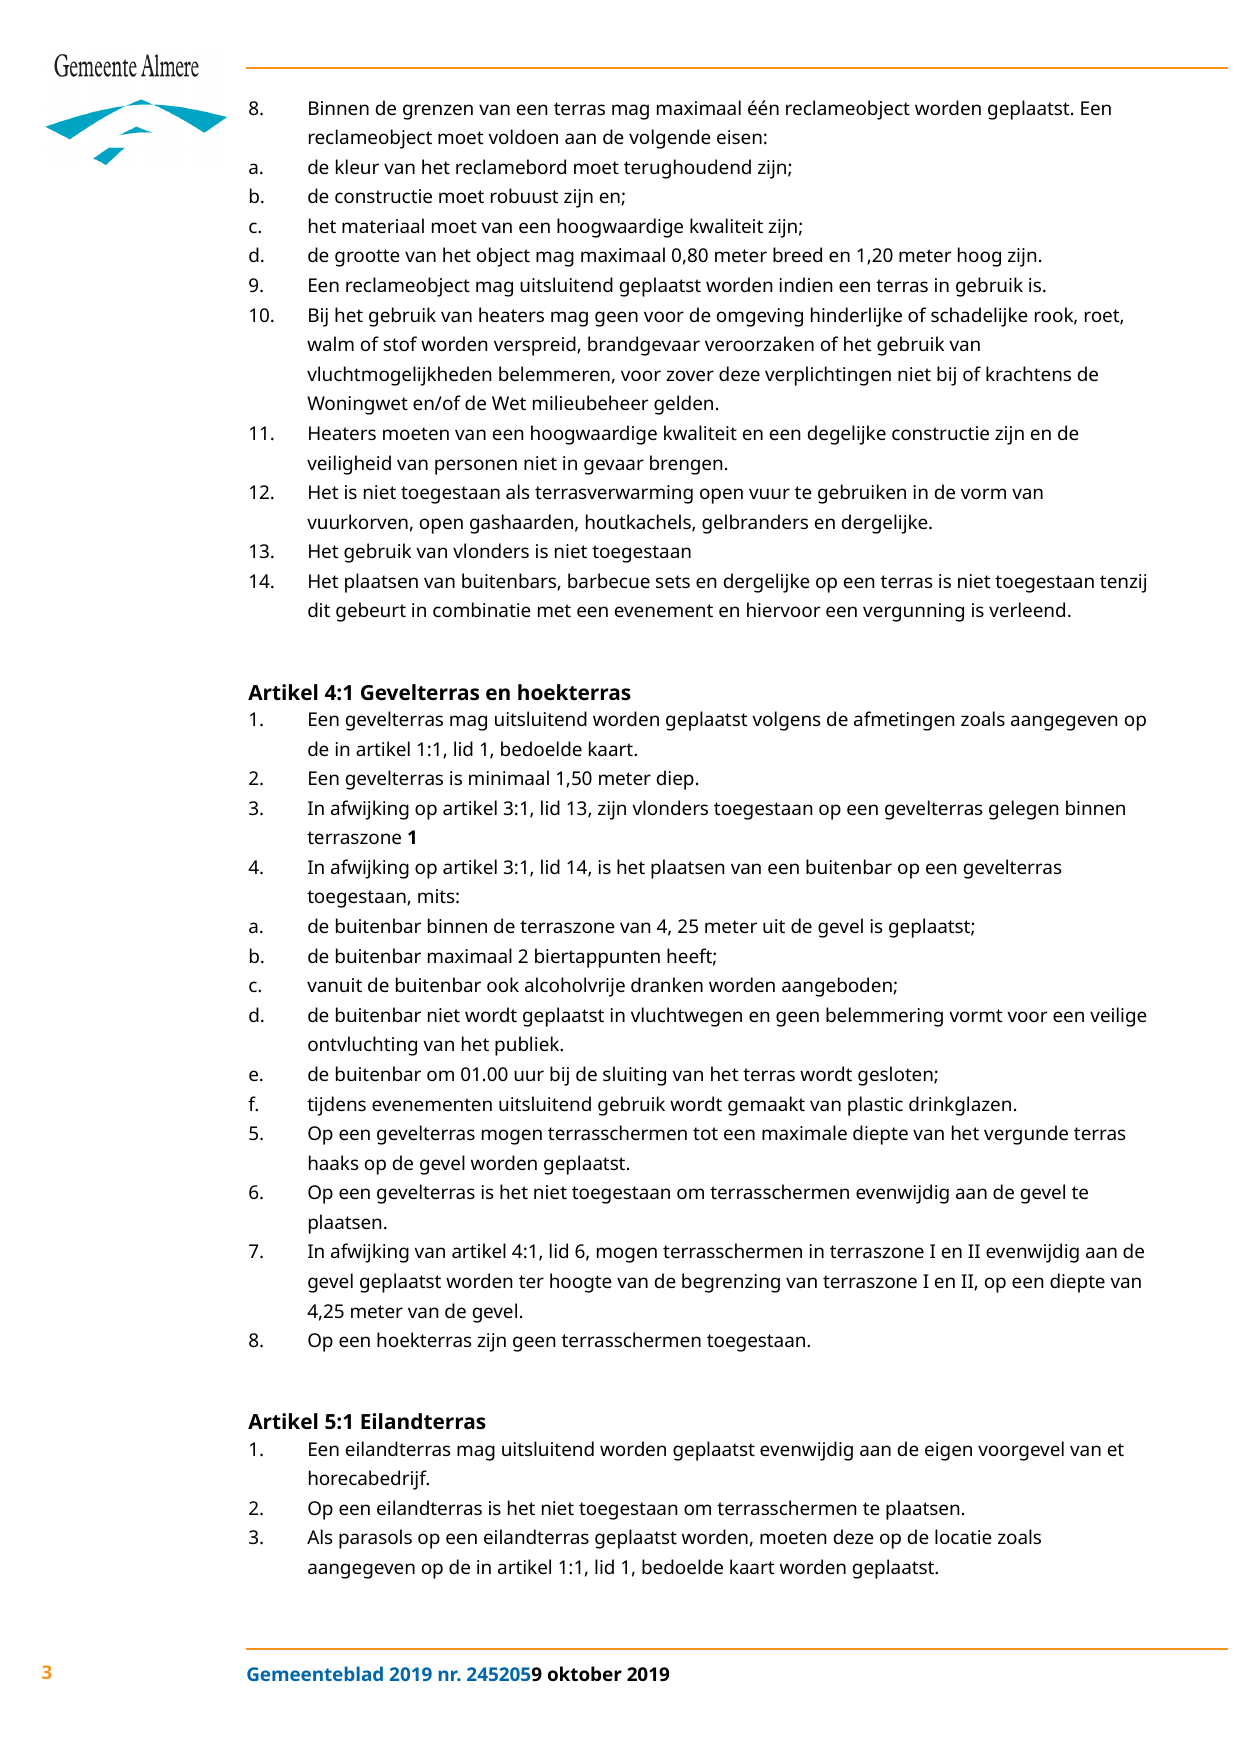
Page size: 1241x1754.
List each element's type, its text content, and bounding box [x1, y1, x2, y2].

picture [41, 47, 231, 172]
list Bij het gebruik van heaters mag geen voor de omgeving hinderlijke of schadelijke rook, roet, walm of stof worden verspreid, brandgevaar veroorzaken of het gebruik van vluchtmogelijkheden belemmeren, voor zover deze verplichtingen niet bij of krachtens de Woningwet en/of de Wet milieubeheer gelden. [248, 302, 1152, 416]
list Op een eilandterras is het niet toegestaan om terrasschermen te plaatsen. [248, 1495, 1152, 1521]
list Als parasols op een eilandterras geplaatst worden, moeten deze op de locatie zoals aangegeven op de in artikel 1:1, lid 1, bedoelde kaart worden geplaatst. [248, 1524, 1152, 1580]
text Artikel 4:1 Gevelterras en hoekterras [248, 678, 1152, 706]
list Binnen de grenzen van een terras mag maximaal één reclameobject worden geplaatst. Een reclameobject moet voldoen aan de volgende eisen: [248, 95, 1152, 150]
list In afwijking van artikel 4:1, lid 6, mogen terrasschermen in terraszone I en II evenwijdig aan de gevel geplaatst worden ter hoogte van de begrenzing van terraszone I en II, op een diepte van 4,25 meter van de gevel. [248, 1239, 1152, 1323]
list Het gebruik van vlonders is niet toegestaan [248, 538, 1152, 564]
list Een gevelterras is minimaal 1,50 meter diep. [248, 765, 1152, 791]
list Een reclameobject mag uitsluitend geplaatst worden indien een terras in gebruik is. [248, 272, 1152, 298]
list Op een gevelterras is het niet toegestaan om terrasschermen evenwijdig aan de gevel te plaatsen. [248, 1179, 1152, 1235]
list de buitenbar binnen de terraszone van 4, 25 meter uit de gevel is geplaatst; [248, 913, 1152, 939]
list de buitenbar niet wordt geplaatst in vluchtwegen en geen belemmering vormt voor een veilige ontvluchting van het publiek. [248, 1002, 1152, 1057]
list de constructie moet robuust zijn en; [248, 183, 1152, 209]
list In afwijking op artikel 3:1, lid 13, zijn vlonders toegestaan op een gevelterras gelegen binnen terraszone 1 [248, 795, 1152, 850]
list In afwijking op artikel 3:1, lid 14, is het plaatsen van een buitenbar op een gevelterras toegestaan, mits: [248, 854, 1152, 909]
list Op een gevelterras mogen terrasschermen tot een maximale diepte van het vergunde terras haaks op de gevel worden geplaatst. [248, 1120, 1152, 1176]
list Het plaatsen van buitenbars, barbecue sets en dergelijke op een terras is niet toegestaan tenzij dit gebeurt in combinatie met een evenement en hiervoor een vergunning is verleend. [248, 568, 1152, 623]
text Artikel 5:1 Eilandterras [248, 1407, 1152, 1436]
list vanuit de buitenbar ook alcoholvrije dranken worden aangeboden; [248, 972, 1152, 998]
list Het is niet toegestaan als terrasverwarming open vuur te gebruiken in de vorm van vuurkorven, open gashaarden, houtkachels, gelbranders en dergelijke. [248, 479, 1152, 535]
list de kleur van het reclamebord moet terughoudend zijn; [248, 154, 1152, 180]
list Op een hoekterras zijn geen terrasschermen toegestaan. [248, 1327, 1152, 1353]
list het materiaal moet van een hoogwaardige kwaliteit zijn; [248, 213, 1152, 239]
list de buitenbar om 01.00 uur bij de sluiting van het terras wordt gesloten; [248, 1061, 1152, 1087]
list de grootte van het object mag maximaal 0,80 meter breed en 1,20 meter hoog zijn. [248, 243, 1152, 268]
list Een gevelterras mag uitsluitend worden geplaatst volgens de afmetingen zoals aangegeven op de in artikel 1:1, lid 1, bedoelde kaart. [248, 706, 1152, 761]
list Heaters moeten van een hoogwaardige kwaliteit en een degelijke constructie zijn en de veiligheid van personen niet in gevaar brengen. [248, 420, 1152, 476]
list tijdens evenementen uitsluitend gebruik wordt gemaakt van plastic drinkglazen. [248, 1091, 1152, 1116]
list de buitenbar maximaal 2 biertappunten heeft; [248, 943, 1152, 968]
list Een eilandterras mag uitsluitend worden geplaatst evenwijdig aan de eigen voorgevel van et horecabedrijf. [248, 1436, 1152, 1491]
